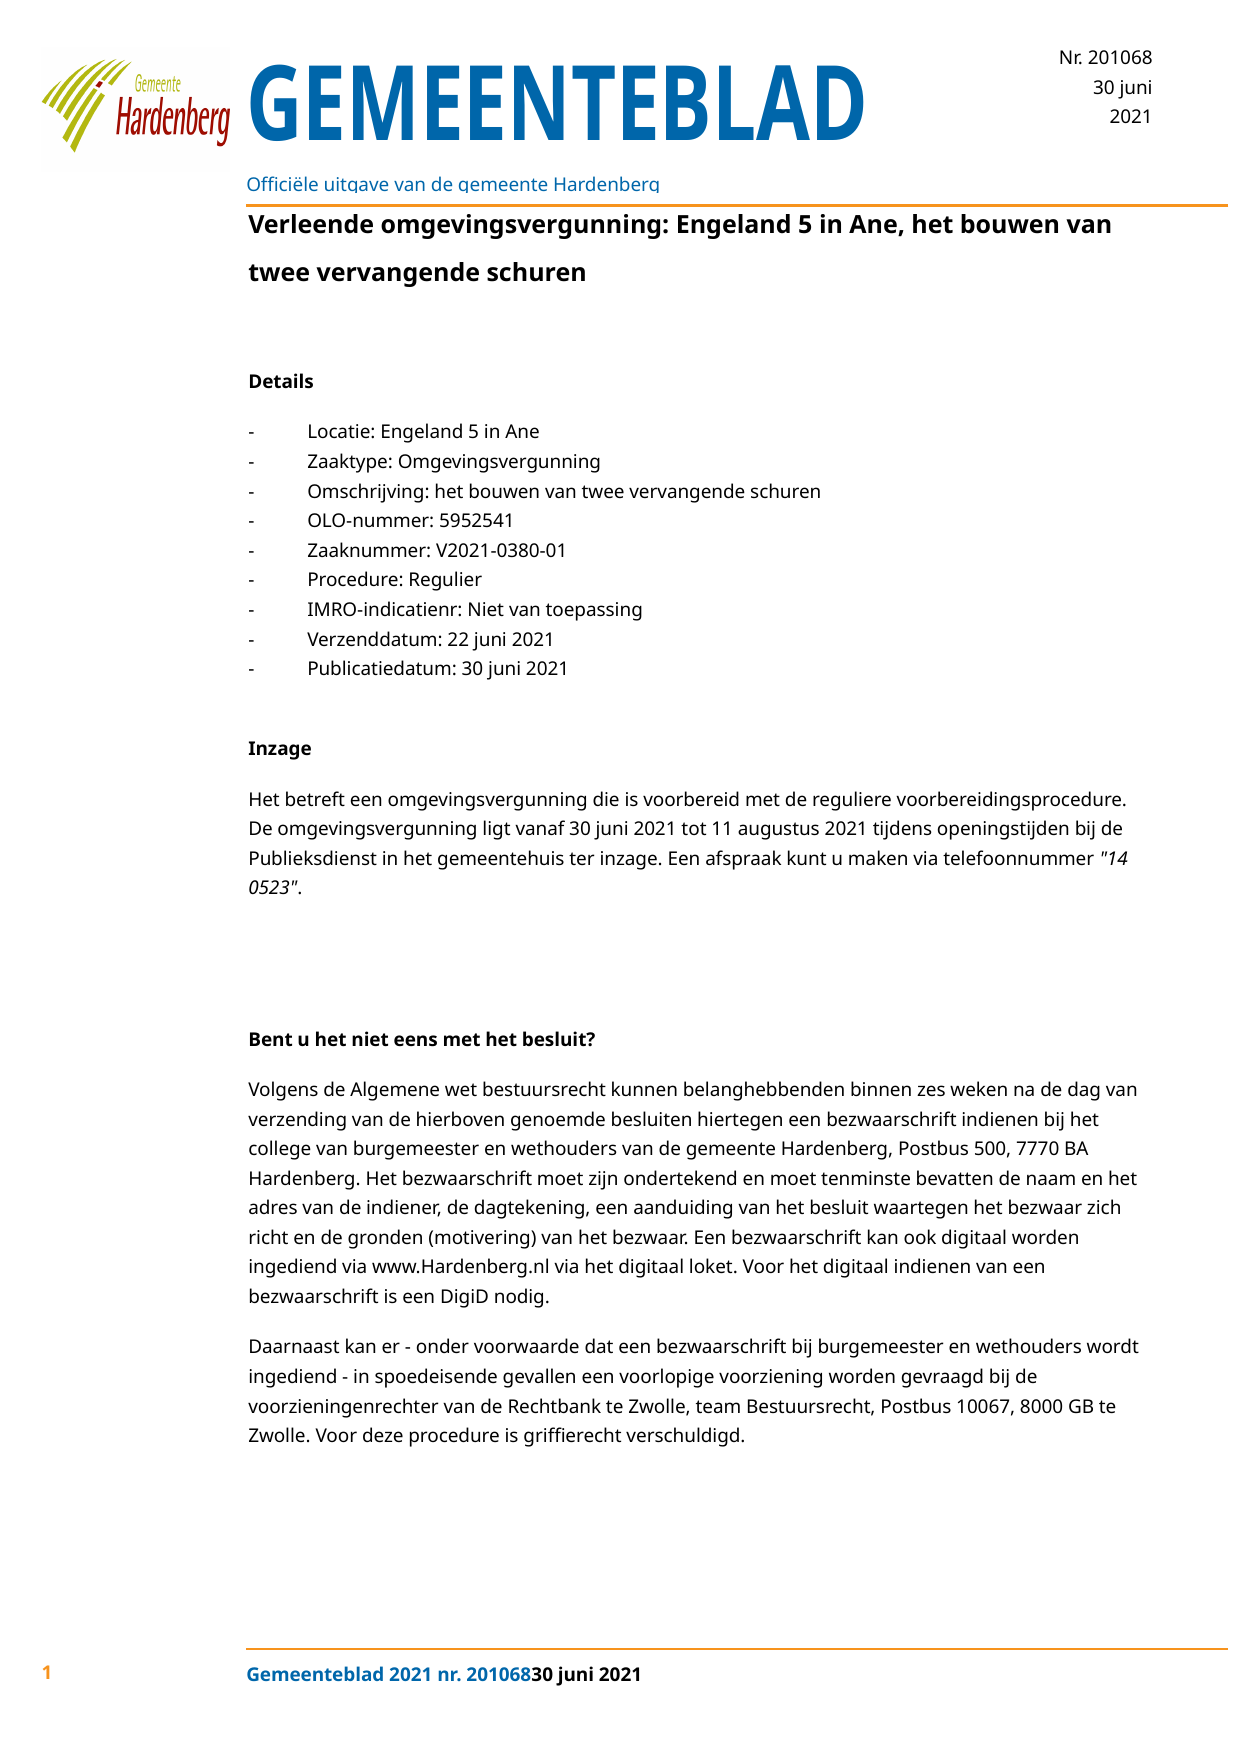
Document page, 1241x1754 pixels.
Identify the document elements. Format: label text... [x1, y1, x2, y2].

text Inzage [248, 735, 1152, 761]
list OLO-nummer: 5952541 [248, 507, 1152, 533]
list Procedure: Regulier [248, 567, 1152, 592]
text Het betreft een omgevingsvergunning die is voorbereid met de reguliere voorbereidingsprocedure. De omgevingsvergunning ligt vanaf 30 juni 2021 tot 11 augustus 2021 tijdens openingstijden bij de Publieksdienst in het gemeentehuis ter inzage. Een afspraak kunt u maken via telefoonnummer "14 0523". [248, 786, 1152, 900]
list Verzenddatum: 22 juni 2021 [248, 626, 1152, 652]
list Publicatiedatum: 30 juni 2021 [248, 655, 1152, 681]
text Volgens de Algemene wet bestuursrecht kunnen belanghebbenden binnen zes weken na de dag van verzending van de hierboven genoemde besluiten hiertegen een bezwaarschrift indienen bij het college van burgemeester en wethouders van de gemeente Hardenberg, Postbus 500, 7770 BA Hardenberg. Het bezwaarschrift moet zijn ondertekend en moet tenminste bevatten de naam en het adres van de indiener, de dagtekening, een aanduiding van het besluit waartegen het bezwaar zich richt en de gronden (motivering) van het bezwaar. Een bezwaarschrift kan ook digitaal worden ingediend via www.Hardenberg.nl via het digitaal loket. Voor het digitaal indienen van een bezwaarschrift is een DigiD nodig. [248, 1076, 1152, 1309]
text Daarnaast kan er - onder voorwaarde dat een bezwaarschrift bij burgemeester en wethouders wordt ingediend - in spoedeisende gevallen een voorlopige voorziening worden gevraagd bij de voorzieningenrechter van de Rechtbank te Zwolle, team Bestuursrecht, Postbus 10067, 8000 GB te Zwolle. Voor deze procedure is griffierecht verschuldigd. [248, 1334, 1152, 1448]
list Omschrijving: het bouwen van twee vervangende schuren [248, 478, 1152, 504]
text Bent u het niet eens met het besluit? [248, 1026, 1152, 1052]
list Locatie: Engeland 5 in Ane [248, 419, 1152, 444]
list Zaaknummer: V2021-0380-01 [248, 537, 1152, 563]
picture [41, 47, 231, 172]
text Verleende omgevingsvergunning: Engeland 5 in Ane, het bouwen van twee vervangende schuren [248, 207, 1152, 288]
list IMRO-indicatienr: Niet van toepassing [248, 596, 1152, 622]
text Details [248, 368, 1152, 394]
list Zaaktype: Omgevingsvergunning [248, 448, 1152, 474]
